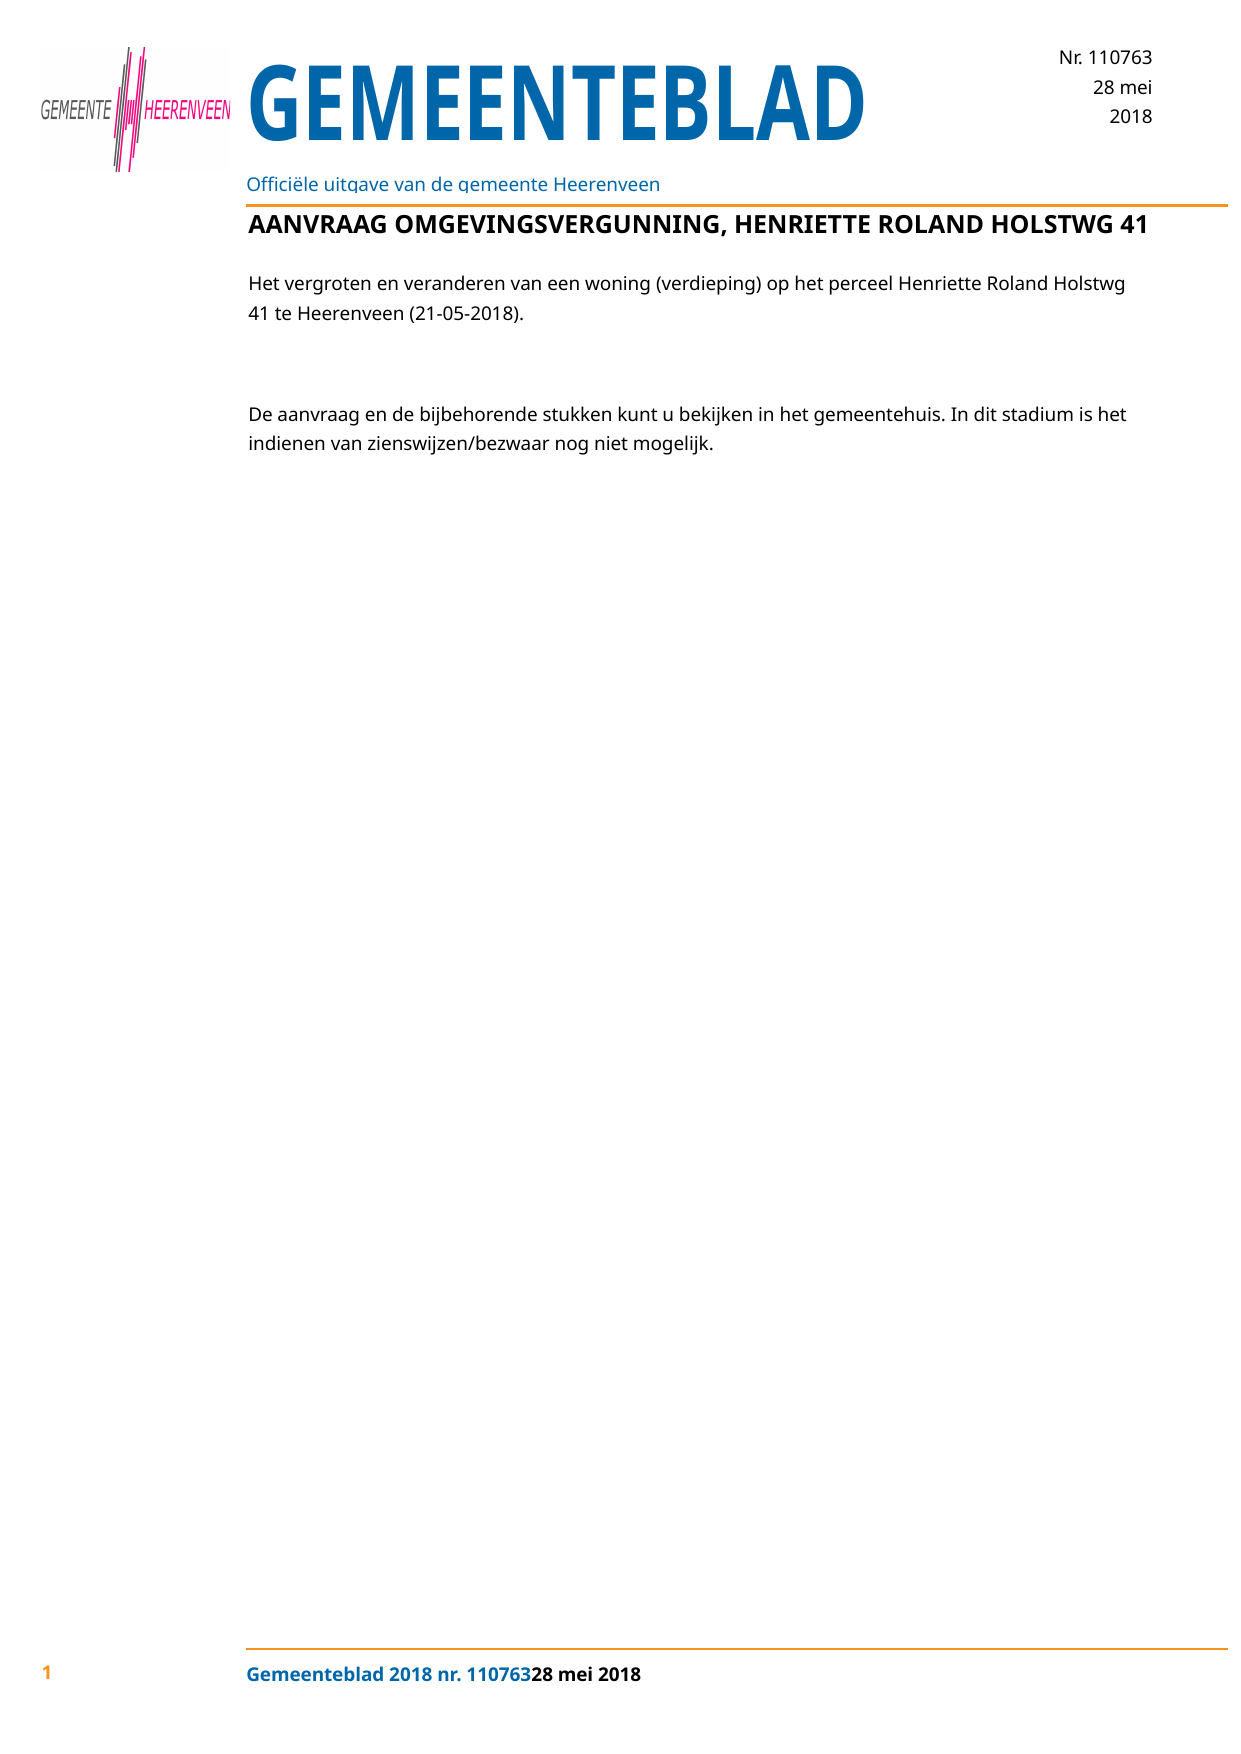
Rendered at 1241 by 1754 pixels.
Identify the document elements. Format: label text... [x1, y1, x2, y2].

picture [41, 47, 231, 172]
text De aanvraag en de bijbehorende stukken kunt u bekijken in het gemeentehuis. In dit stadium is het indienen van zienswijzen/bezwaar nog niet mogelijk. [248, 401, 1152, 456]
text AANVRAAG OMGEVINGSVERGUNNING, HENRIETTE ROLAND HOLSTWG 41 [248, 207, 1152, 241]
text Het vergroten en veranderen van een woning (verdieping) op het perceel Henriette Roland Holstwg 41 te Heerenveen (21-05-2018). [248, 270, 1152, 326]
